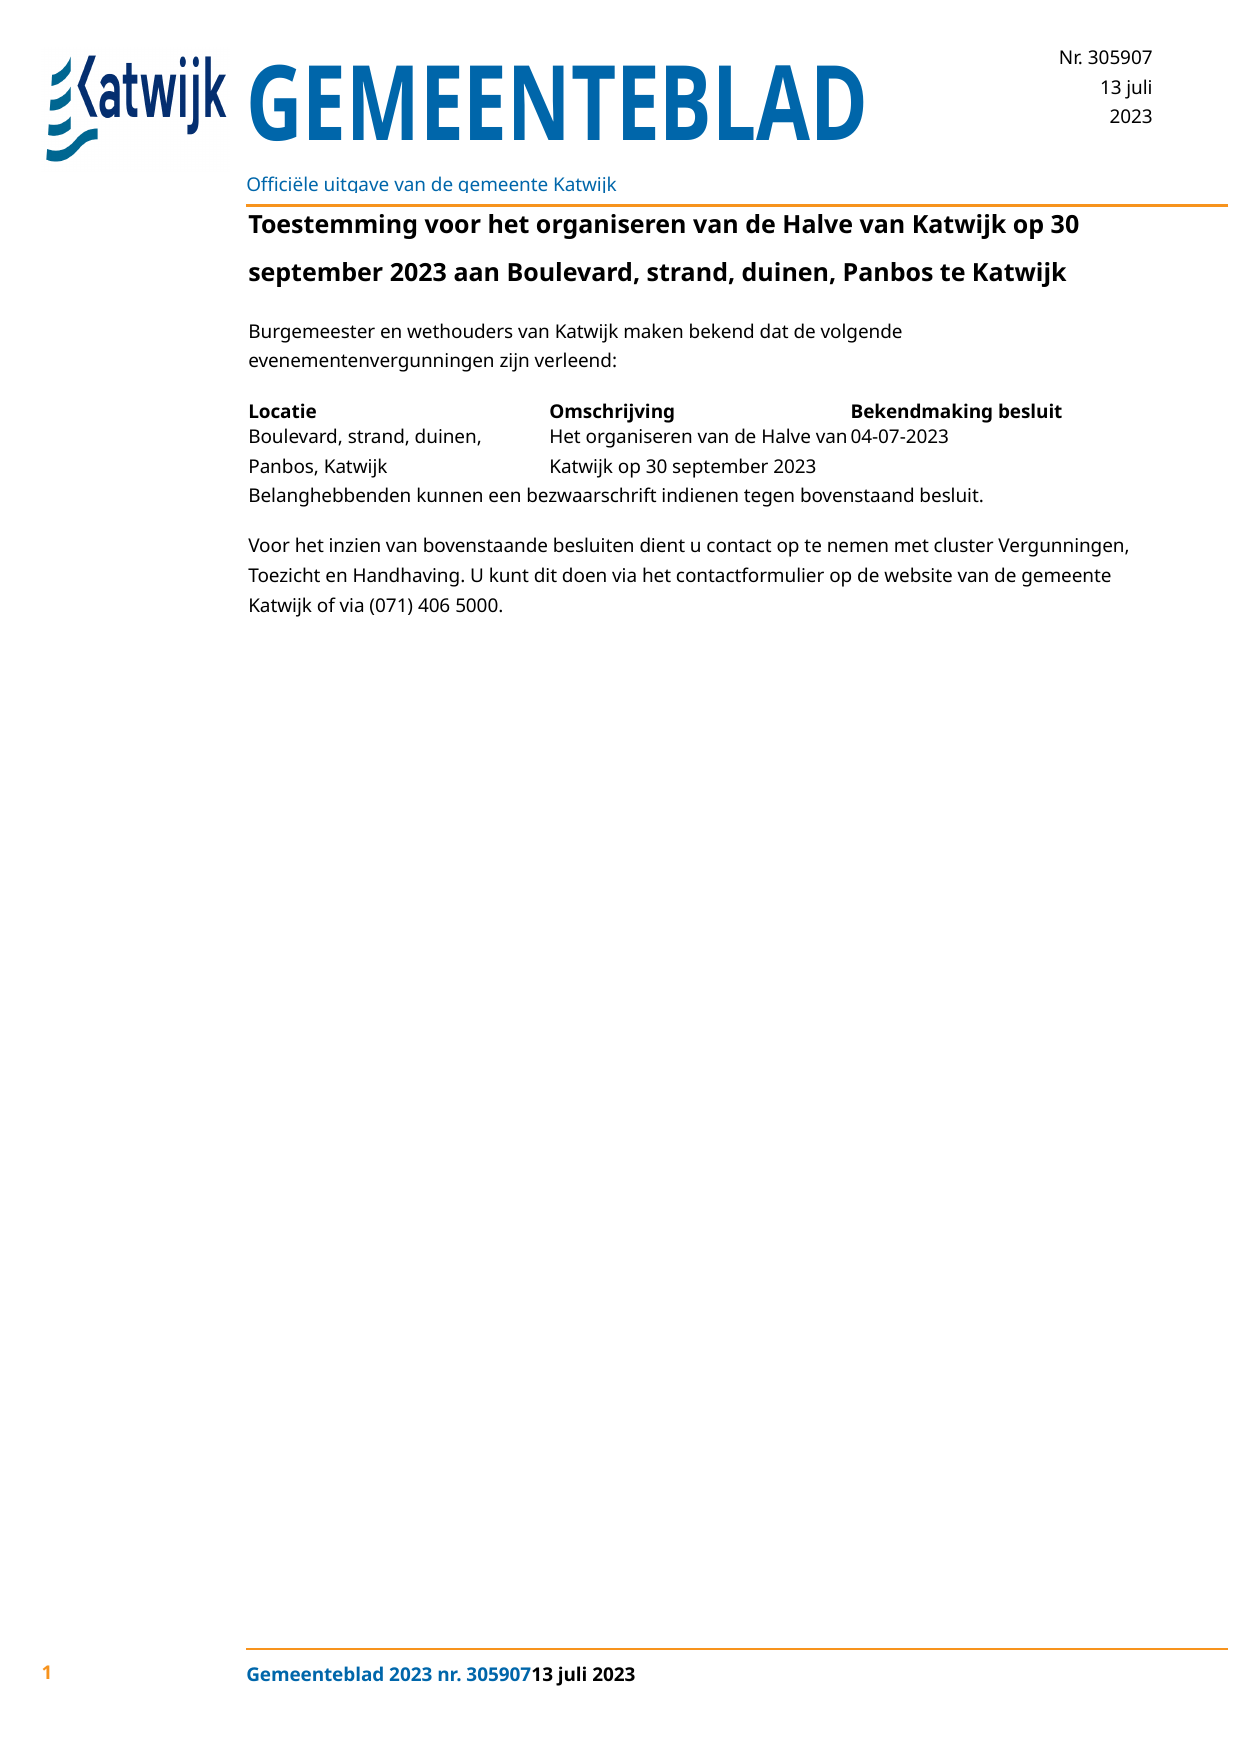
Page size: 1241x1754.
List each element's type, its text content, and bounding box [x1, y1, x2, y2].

table_header Bekendmaking besluit [850, 398, 1152, 424]
text Burgemeester en wethouders van Katwijk maken bekend dat de volgende evenementenvergunningen zijn verleend: [248, 318, 1152, 373]
table_cell 04-07-2023 [850, 424, 1152, 479]
table_cell Het organiseren van de Halve van Katwijk op 30 september 2023 [549, 424, 850, 479]
text Belanghebbenden kunnen een bezwaarschrift indienen tegen bovenstaand besluit. [248, 482, 1152, 508]
text Voor het inzien van bovenstaande besluiten dient u contact op te nemen met cluster Vergunningen, Toezicht en Handhaving. U kunt dit doen via het contactformulier op de website van de gemeente Katwijk of via (071) 406 5000. [248, 533, 1152, 618]
table_header Omschrijving [549, 398, 850, 424]
text Toestemming voor het organiseren van de Halve van Katwijk op 30 september 2023 aan Boulevard, strand, duinen, Panbos te Katwijk [248, 207, 1152, 288]
table_cell Boulevard, strand, duinen, Panbos, Katwijk [248, 424, 549, 479]
picture [41, 47, 231, 172]
table_header Locatie [248, 398, 549, 424]
